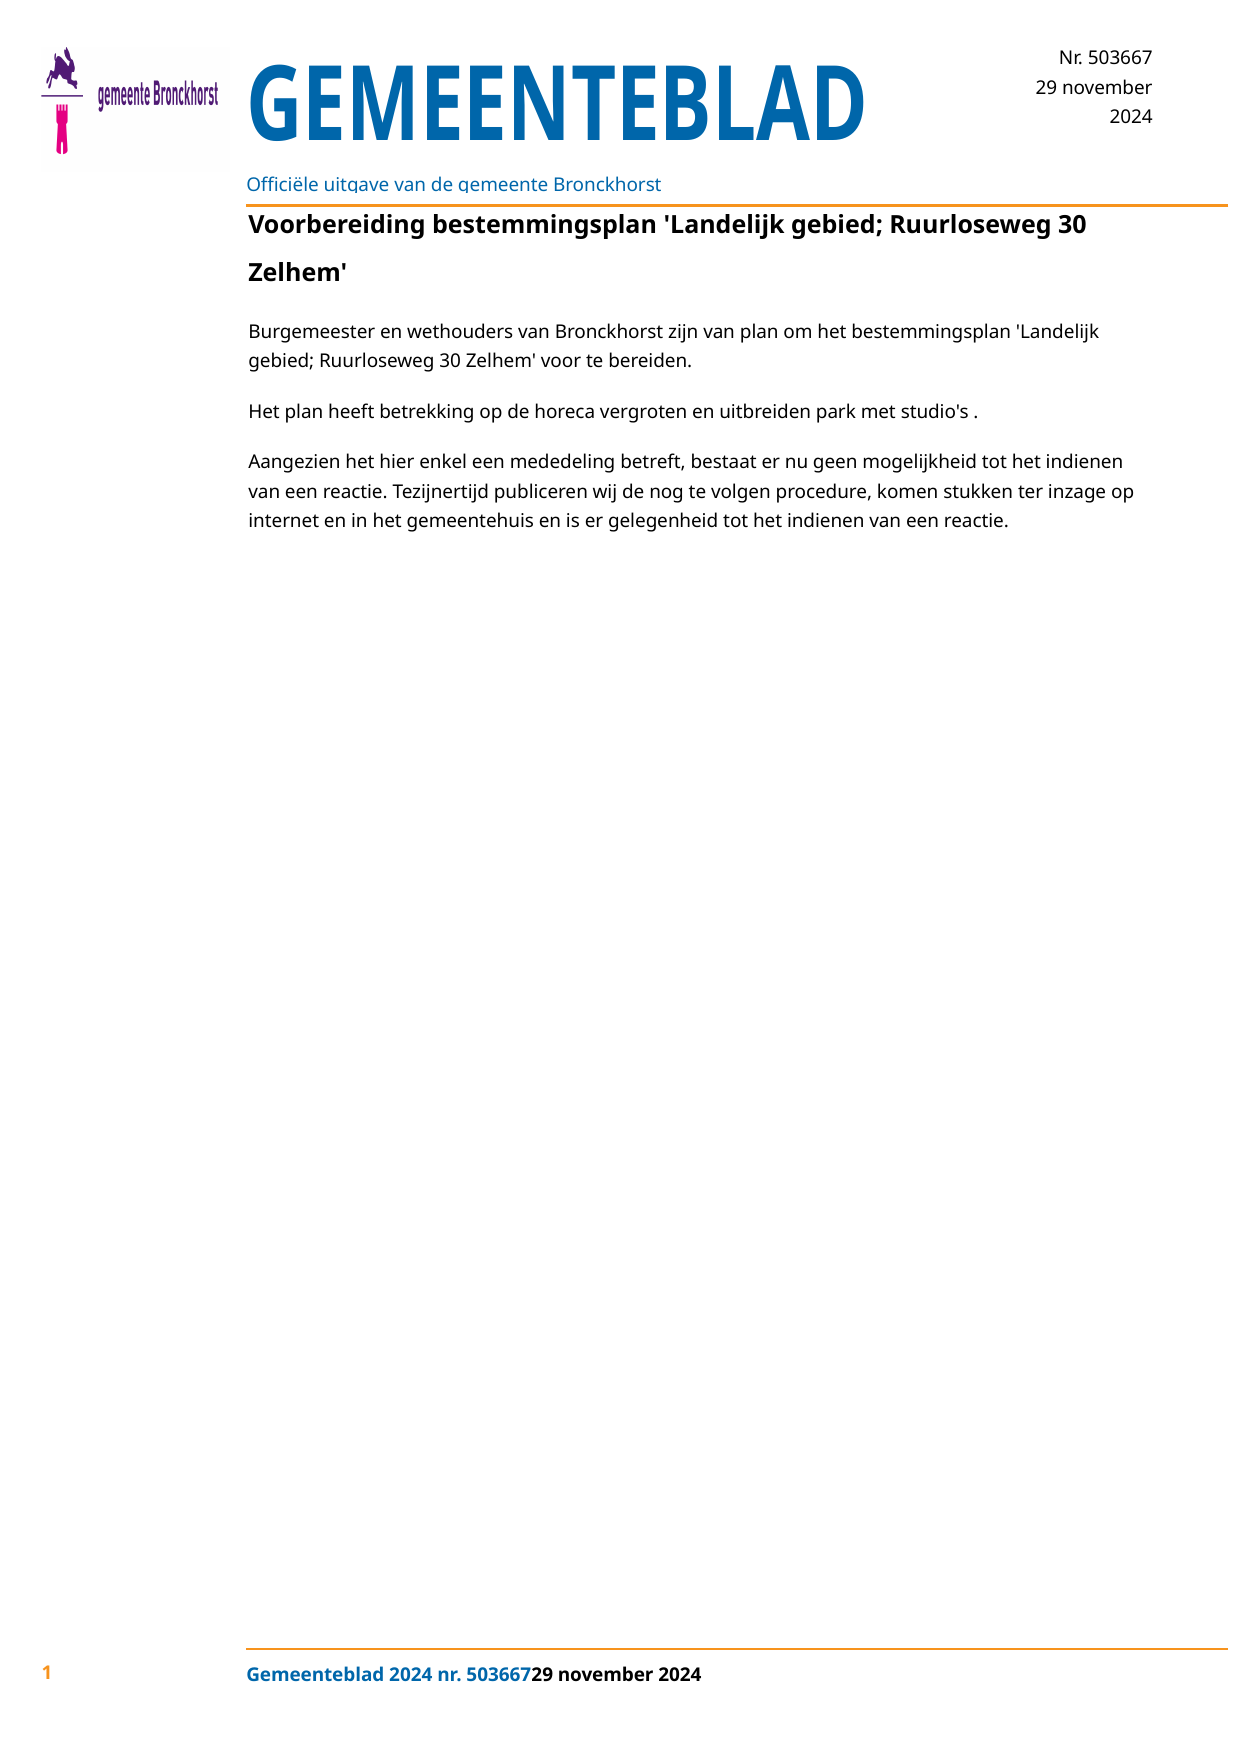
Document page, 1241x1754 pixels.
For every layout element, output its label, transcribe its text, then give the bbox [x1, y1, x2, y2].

picture [41, 47, 231, 172]
text Voorbereiding bestemmingsplan 'Landelijk gebied; Ruurloseweg 30 Zelhem' [248, 207, 1152, 288]
text Burgemeester en wethouders van Bronckhorst zijn van plan om het bestemmingsplan 'Landelijk gebied; Ruurloseweg 30 Zelhem' voor te bereiden. [248, 318, 1152, 373]
text Aangezien het hier enkel een mededeling betreft, bestaat er nu geen mogelijkheid tot het indienen van een reactie. Tezijnertijd publiceren wij de nog te volgen procedure, komen stukken ter inzage op internet en in het gemeentehuis en is er gelegenheid tot het indienen van een reactie. [248, 448, 1152, 533]
text Het plan heeft betrekking op de horeca vergroten en uitbreiden park met studio's . [248, 398, 1152, 424]
